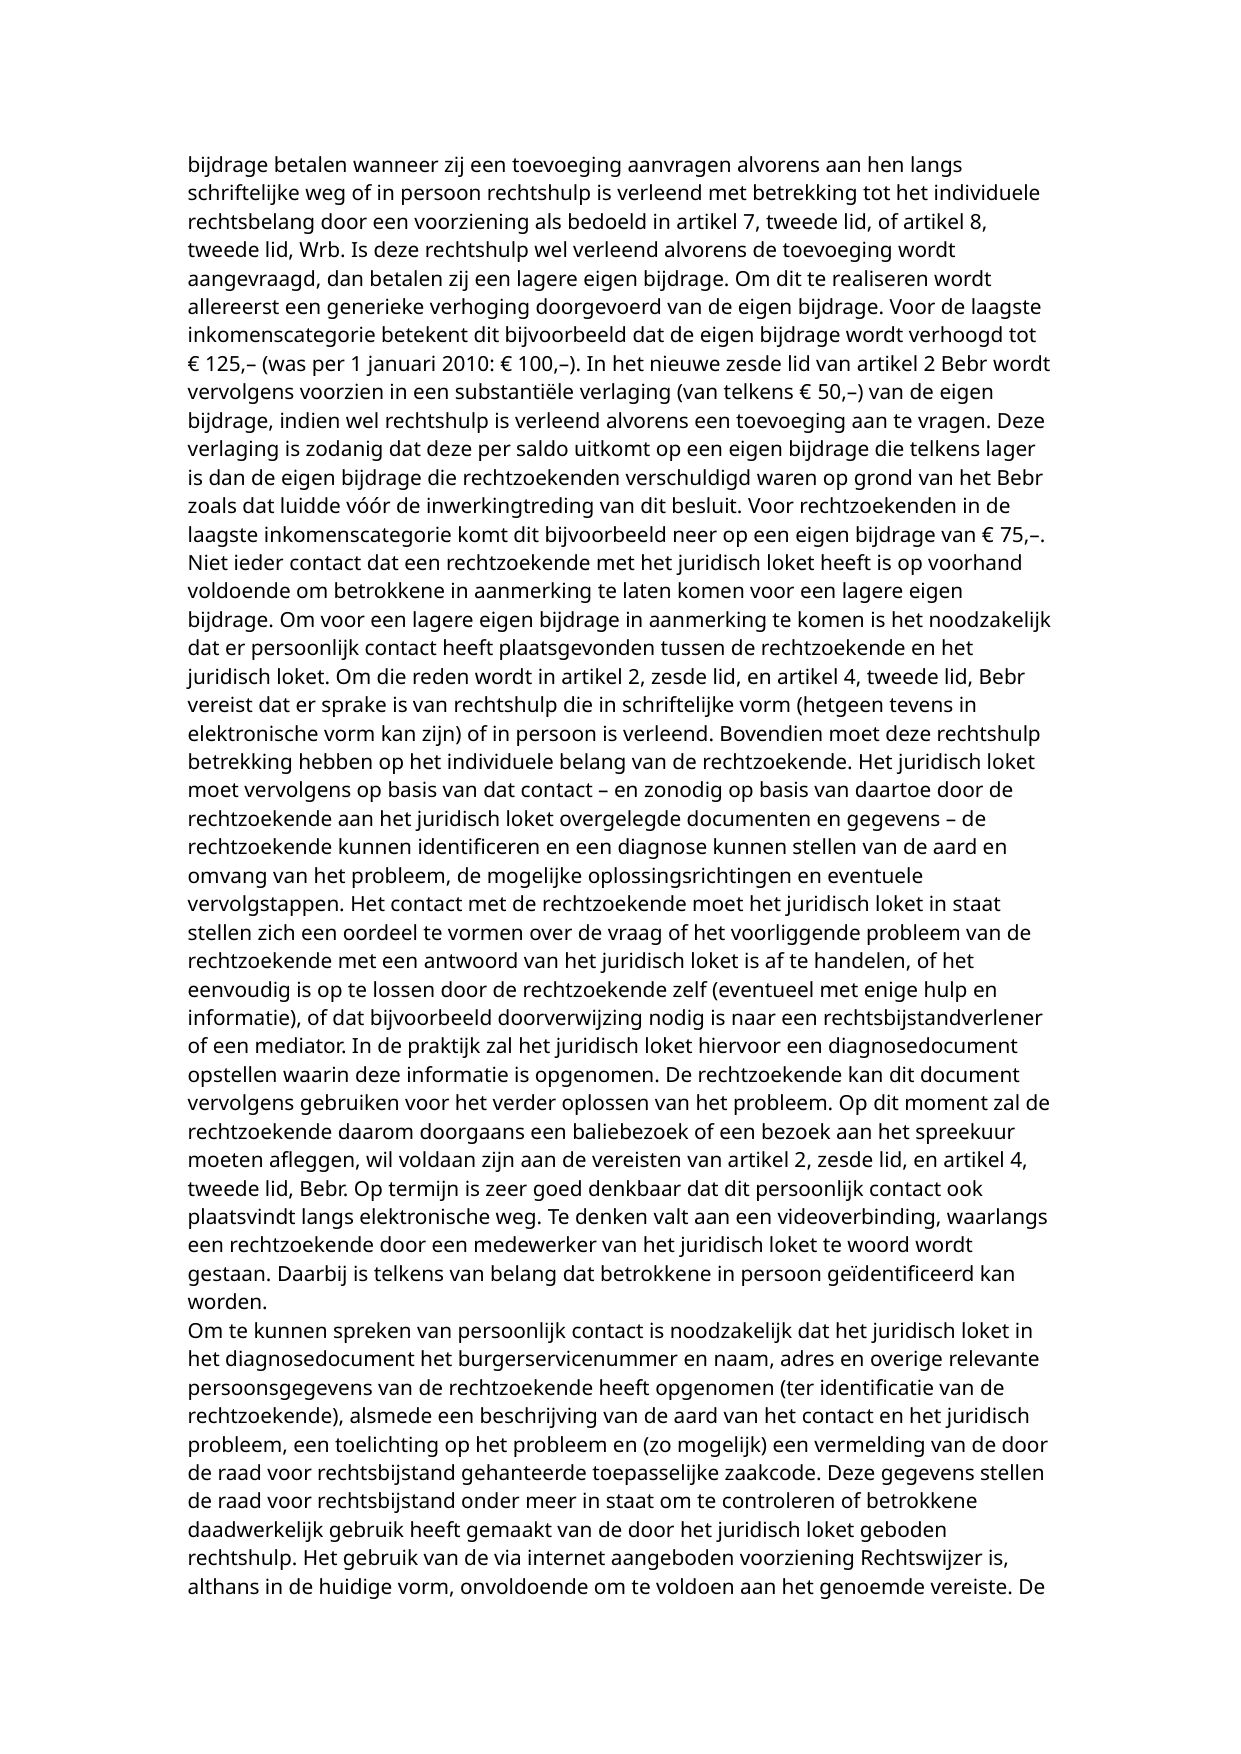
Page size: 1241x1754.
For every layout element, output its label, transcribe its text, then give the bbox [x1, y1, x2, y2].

text bijdrage betalen wanneer zij een toevoeging aanvragen alvorens aan hen langs schriftelijke weg of in persoon rechtshulp is verleend met betrekking tot het individuele rechtsbelang door een voorziening als bedoeld in artikel 7, tweede lid, of artikel 8, tweede lid, Wrb. Is deze rechtshulp wel verleend alvorens de toevoeging wordt aangevraagd, dan betalen zij een lagere eigen bijdrage. Om dit te realiseren wordt allereerst een generieke verhoging doorgevoerd van de eigen bijdrage. Voor de laagste inkomenscategorie betekent dit bijvoorbeeld dat de eigen bijdrage wordt verhoogd tot € 125,– (was per 1 januari 2010: € 100,–). In het nieuwe zesde lid van artikel 2 Bebr wordt vervolgens voorzien in een substantiële verlaging (van telkens € 50,–) van de eigen bijdrage, indien wel rechtshulp is verleend alvorens een toevoeging aan te vragen. Deze verlaging is zodanig dat deze per saldo uitkomt op een eigen bijdrage die telkens lager is dan de eigen bijdrage die rechtzoekenden verschuldigd waren op grond van het Bebr zoals dat luidde vóór de inwerkingtreding van dit besluit. Voor rechtzoekenden in de laagste inkomenscategorie komt dit bijvoorbeeld neer op een eigen bijdrage van € 75,–. [187, 150, 1053, 548]
text Om te kunnen spreken van persoonlijk contact is noodzakelijk dat het juridisch loket in het diagnosedocument het burgerservicenummer en naam, adres en overige relevante persoonsgegevens van de rechtzoekende heeft opgenomen (ter identificatie van de rechtzoekende), alsmede een beschrijving van de aard van het contact en het juridisch probleem, een toelichting op het probleem en (zo mogelijk) een vermelding van de door de raad voor rechtsbijstand gehanteerde toepasselijke zaakcode. Deze gegevens stellen de raad voor rechtsbijstand onder meer in staat om te controleren of betrokkene daadwerkelijk gebruik heeft gemaakt van de door het juridisch loket geboden rechtshulp. Het gebruik van de via internet aangeboden voorziening Rechtswijzer is, althans in de huidige vorm, onvoldoende om te voldoen aan het genoemde vereiste. De [187, 1316, 1053, 1600]
text Niet ieder contact dat een rechtzoekende met het juridisch loket heeft is op voorhand voldoende om betrokkene in aanmerking te laten komen voor een lagere eigen bijdrage. Om voor een lagere eigen bijdrage in aanmerking te komen is het noodzakelijk dat er persoonlijk contact heeft plaatsgevonden tussen de rechtzoekende en het juridisch loket. Om die reden wordt in artikel 2, zesde lid, en artikel 4, tweede lid, Bebr vereist dat er sprake is van rechtshulp die in schriftelijke vorm (hetgeen tevens in elektronische vorm kan zijn) of in persoon is verleend. Bovendien moet deze rechtshulp betrekking hebben op het individuele belang van de rechtzoekende. Het juridisch loket moet vervolgens op basis van dat contact – en zonodig op basis van daartoe door de rechtzoekende aan het juridisch loket overgelegde documenten en gegevens – de rechtzoekende kunnen identificeren en een diagnose kunnen stellen van de aard en omvang van het probleem, de mogelijke oplossingsrichtingen en eventuele vervolgstappen. Het contact met de rechtzoekende moet het juridisch loket in staat stellen zich een oordeel te vormen over de vraag of het voorliggende probleem van de rechtzoekende met een antwoord van het juridisch loket is af te handelen, of het eenvoudig is op te lossen door de rechtzoekende zelf (eventueel met enige hulp en informatie), of dat bijvoorbeeld doorverwijzing nodig is naar een rechtsbijstandverlener of een mediator. In de praktijk zal het juridisch loket hiervoor een diagnosedocument opstellen waarin deze informatie is opgenomen. De rechtzoekende kan dit document vervolgens gebruiken voor het verder oplossen van het probleem. Op dit moment zal de rechtzoekende daarom doorgaans een baliebezoek of een bezoek aan het spreekuur moeten afleggen, wil voldaan zijn aan de vereisten van artikel 2, zesde lid, en artikel 4, tweede lid, Bebr. Op termijn is zeer goed denkbaar dat dit persoonlijk contact ook plaatsvindt langs elektronische weg. Te denken valt aan een videoverbinding, waarlangs een rechtzoekende door een medewerker van het juridisch loket te woord wordt gestaan. Daarbij is telkens van belang dat betrokkene in persoon geïdentificeerd kan worden. [187, 548, 1053, 1316]
